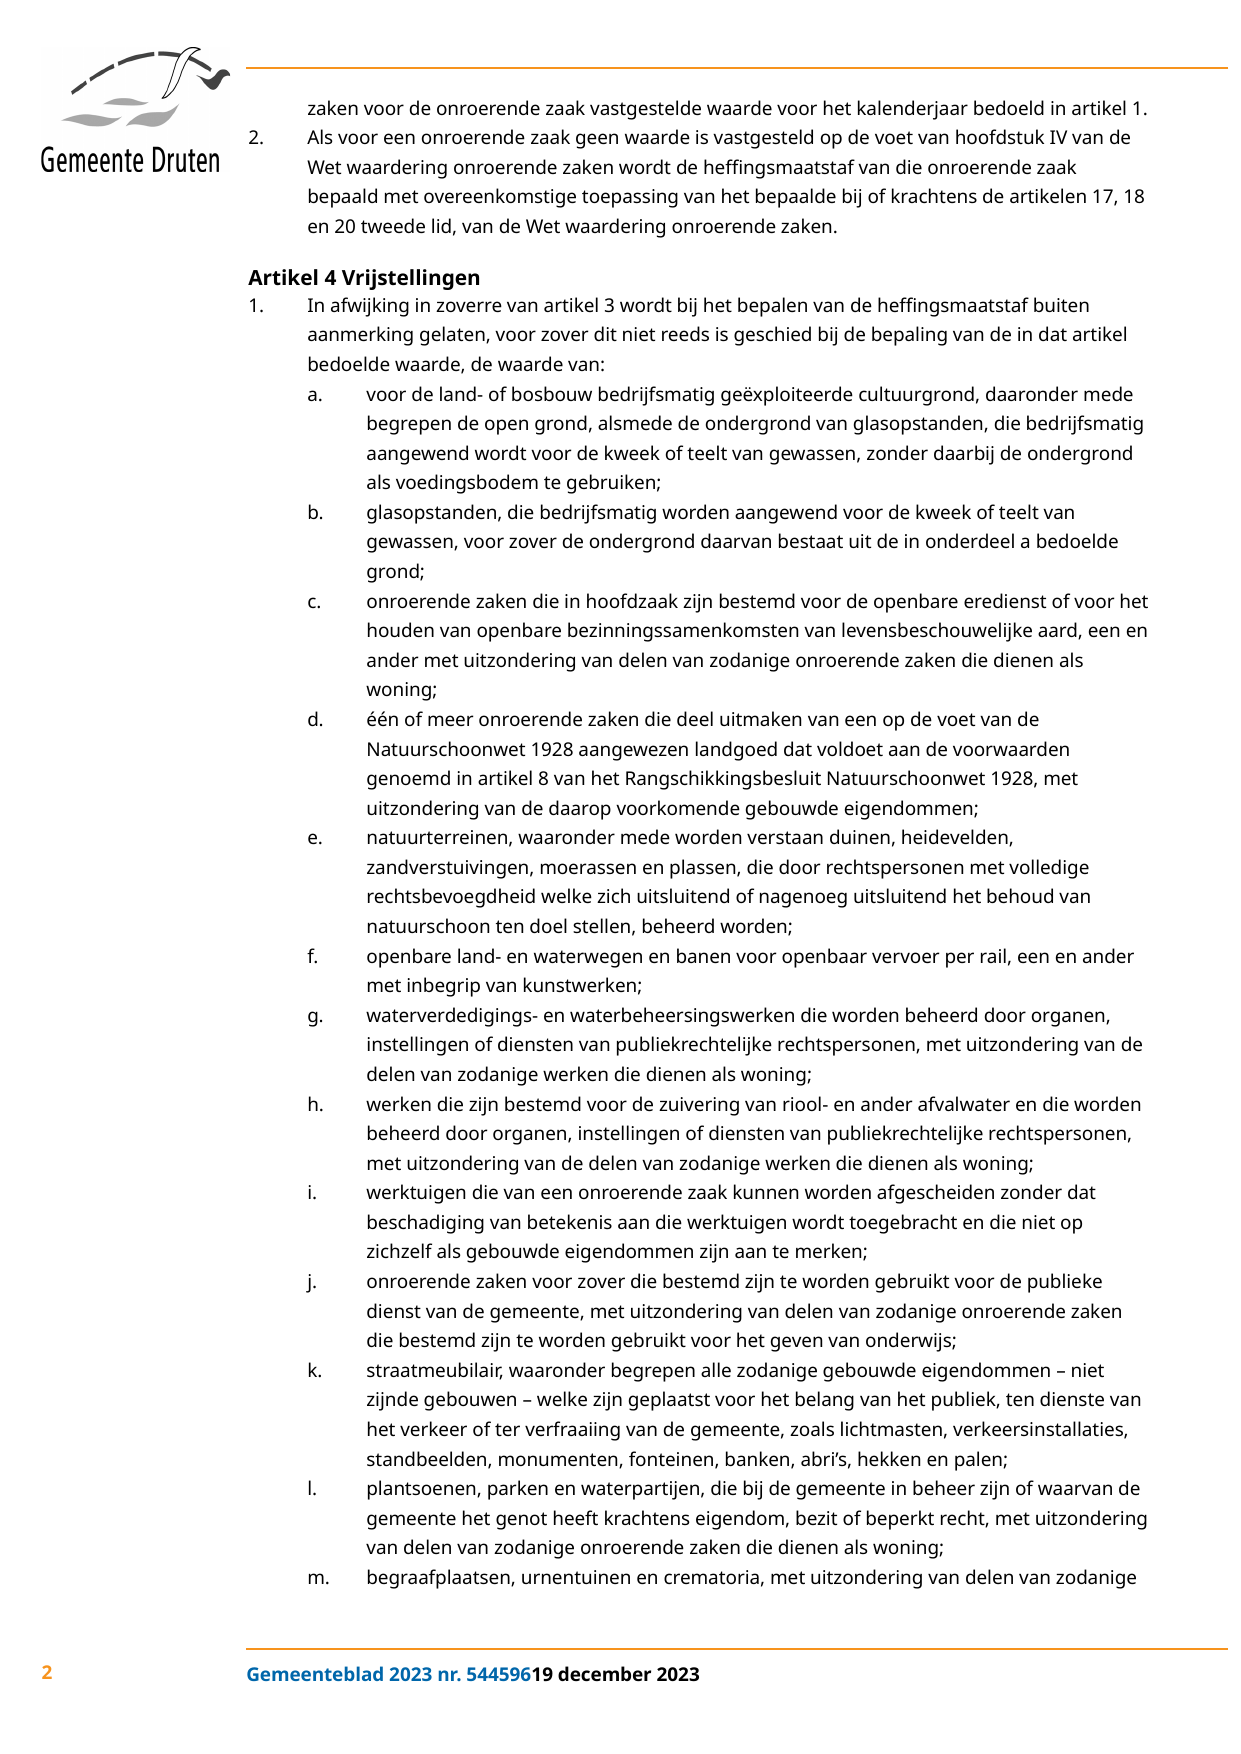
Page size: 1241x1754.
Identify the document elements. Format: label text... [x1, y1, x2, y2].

list zaken voor de onroerende zaak vastgestelde waarde voor het kalenderjaar bedoeld in artikel 1. [248, 95, 1152, 121]
list onroerende zaken die in hoofdzaak zijn bestemd voor de openbare eredienst of voor het houden van openbare bezinningssamenkomsten van levensbeschouwelijke aard, een en ander met uitzondering van delen van zodanige onroerende zaken die dienen als woning; [307, 588, 1152, 702]
text Artikel 4 Vrijstellingen [248, 263, 1152, 292]
list glasopstanden, die bedrijfsmatig worden aangewend voor de kweek of teelt van gewassen, voor zover de ondergrond daarvan bestaat uit de in onderdeel a bedoelde grond; [307, 499, 1152, 584]
list waterverdedigings- en waterbeheersingswerken die worden beheerd door organen, instellingen of diensten van publiekrechtelijke rechtspersonen, met uitzondering van de delen van zodanige werken die dienen als woning; [307, 1002, 1152, 1087]
list straatmeubilair, waaronder begrepen alle zodanige gebouwde eigendommen – niet zijnde gebouwen – welke zijn geplaatst voor het belang van het publiek, ten dienste van het verkeer of ter verfraaiing van de gemeente, zoals lichtmasten, verkeersinstallaties, standbeelden, monumenten, fonteinen, banken, abri’s, hekken en palen; [307, 1357, 1152, 1471]
list natuurterreinen, waaronder mede worden verstaan duinen, heidevelden, zandverstuivingen, moerassen en plassen, die door rechtspersonen met volledige rechtsbevoegdheid welke zich uitsluitend of nagenoeg uitsluitend het behoud van natuurschoon ten doel stellen, beheerd worden; [307, 824, 1152, 939]
list voor de land- of bosbouw bedrijfsmatig geëxploiteerde cultuurgrond, daaronder mede begrepen de open grond, alsmede de ondergrond van glasopstanden, die bedrijfsmatig aangewend wordt voor de kweek of teelt van gewassen, zonder daarbij de ondergrond als voedingsbodem te gebruiken; [307, 381, 1152, 495]
list Als voor een onroerende zaak geen waarde is vastgesteld op de voet van hoofdstuk IV van de Wet waardering onroerende zaken wordt de heffingsmaatstaf van die onroerende zaak bepaald met overeenkomstige toepassing van het bepaalde bij of krachtens de artikelen 17, 18 en 20 tweede lid, van de Wet waardering onroerende zaken. [248, 124, 1152, 239]
list één of meer onroerende zaken die deel uitmaken van een op de voet van de Natuurschoonwet 1928 aangewezen landgoed dat voldoet aan de voorwaarden genoemd in artikel 8 van het Rangschikkingsbesluit Natuurschoonwet 1928, met uitzondering van de daarop voorkomende gebouwde eigendommen; [307, 706, 1152, 821]
list werktuigen die van een onroerende zaak kunnen worden afgescheiden zonder dat beschadiging van betekenis aan die werktuigen wordt toegebracht en die niet op zichzelf als gebouwde eigendommen zijn aan te merken; [307, 1179, 1152, 1264]
list werken die zijn bestemd voor de zuivering van riool- en ander afvalwater en die worden beheerd door organen, instellingen of diensten van publiekrechtelijke rechtspersonen, met uitzondering van de delen van zodanige werken die dienen als woning; [307, 1091, 1152, 1176]
picture [41, 47, 231, 172]
list onroerende zaken voor zover die bestemd zijn te worden gebruikt voor de publieke dienst van de gemeente, met uitzondering van delen van zodanige onroerende zaken die bestemd zijn te worden gebruikt voor het geven van onderwijs; [307, 1268, 1152, 1353]
list In afwijking in zoverre van artikel 3 wordt bij het bepalen van de heffingsmaatstaf buiten aanmerking gelaten, voor zover dit niet reeds is geschied bij de bepaling van de in dat artikel bedoelde waarde, de waarde van: [248, 292, 1152, 377]
list plantsoenen, parken en waterpartijen, die bij de gemeente in beheer zijn of waarvan de gemeente het genot heeft krachtens eigendom, bezit of beperkt recht, met uitzondering van delen van zodanige onroerende zaken die dienen als woning; [307, 1475, 1152, 1560]
list openbare land- en waterwegen en banen voor openbaar vervoer per rail, een en ander met inbegrip van kunstwerken; [307, 943, 1152, 998]
list begraafplaatsen, urnentuinen en crematoria, met uitzondering van delen van zodanige [307, 1564, 1152, 1590]
